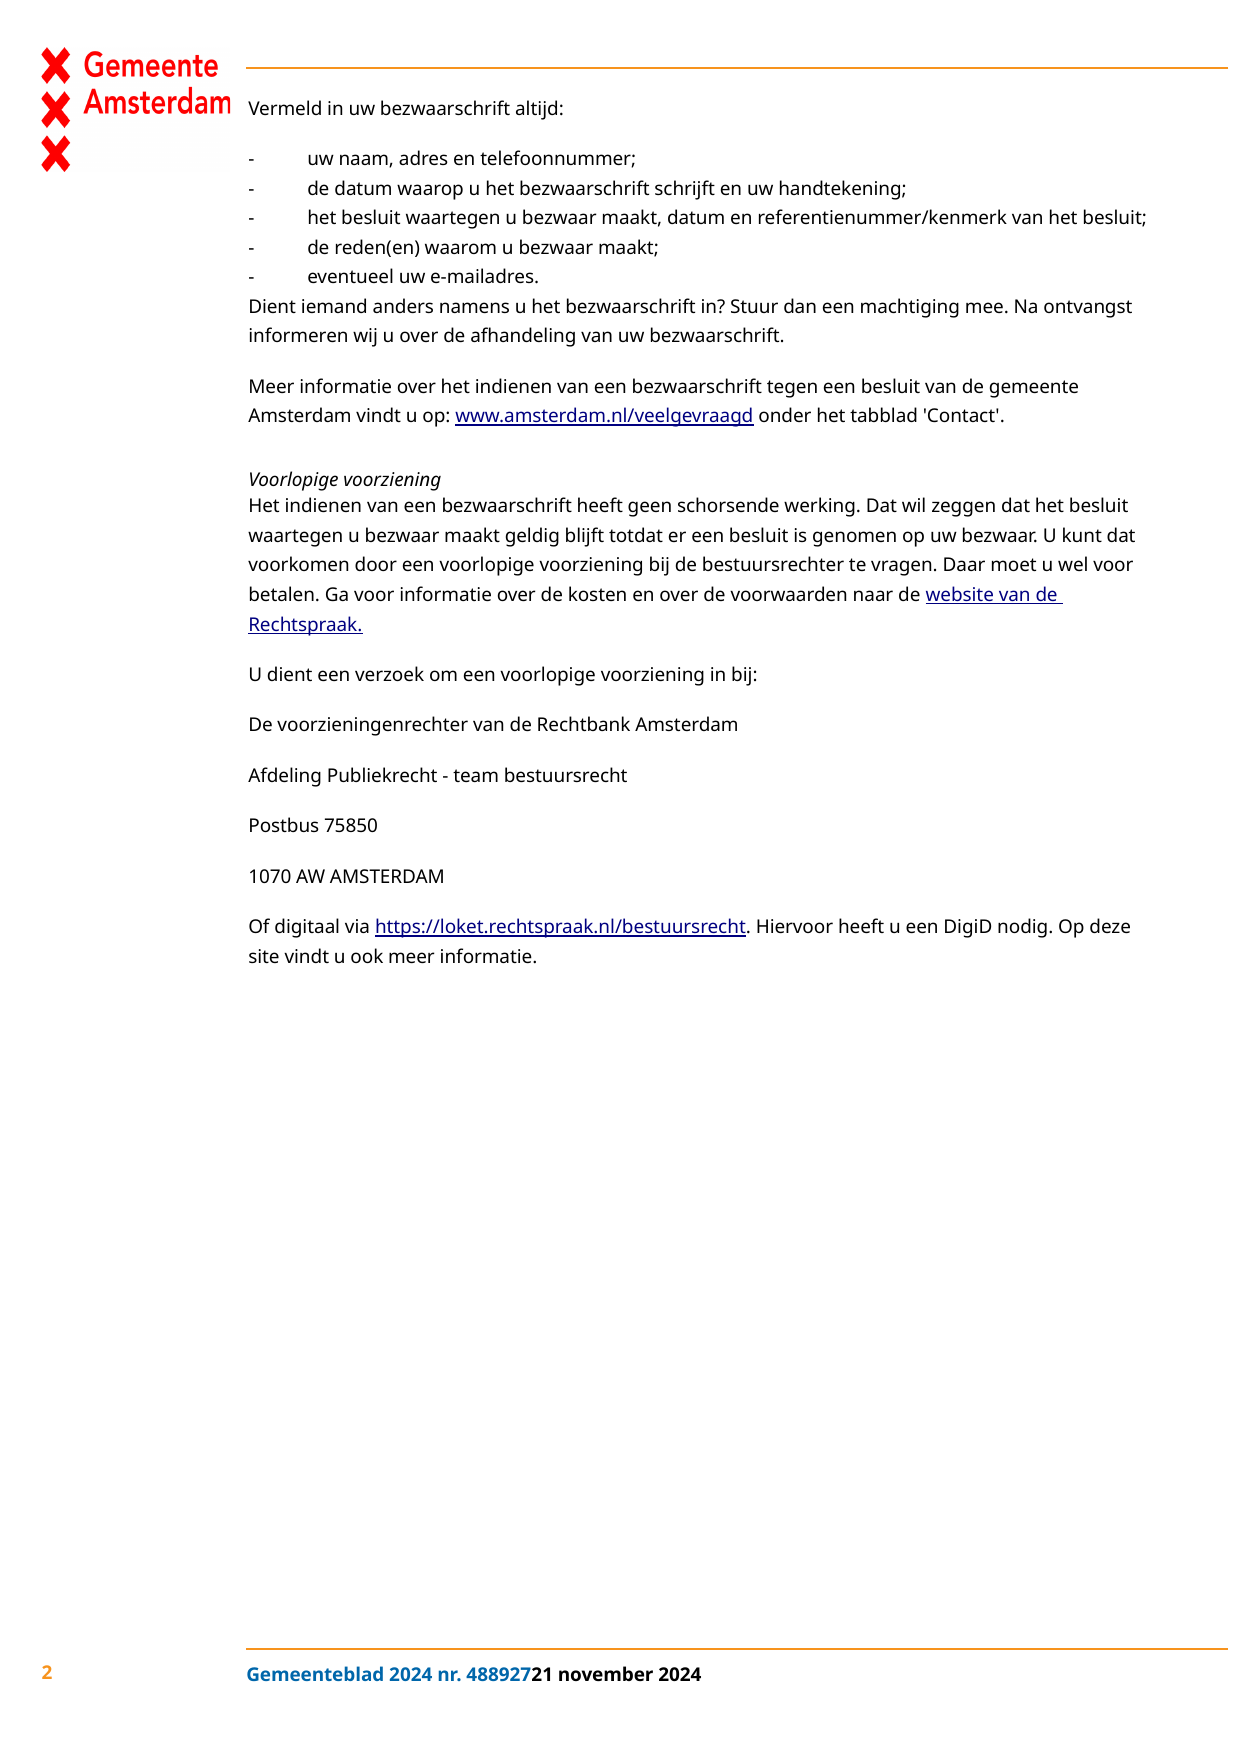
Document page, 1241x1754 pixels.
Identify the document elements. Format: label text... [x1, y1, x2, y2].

list de reden(en) waarom u bezwaar maakt; [248, 234, 1152, 260]
picture [41, 47, 231, 172]
text Vermeld in uw bezwaarschrift altijd: [248, 95, 1152, 121]
list de datum waarop u het bezwaarschrift schrijft en uw handtekening; [248, 175, 1152, 201]
text Dient iemand anders namens u het bezwaarschrift in? Stuur dan een machtiging mee. Na ontvangst informeren wij u over de afhandeling van uw bezwaarschrift. [248, 293, 1152, 348]
text Meer informatie over het indienen van een bezwaarschrift tegen een besluit van de gemeente Amsterdam vindt u op: www.amsterdam.nl/veelgevraagd onder het tabblad 'Contact'. [248, 373, 1152, 428]
text Of digitaal via https://loket.rechtspraak.nl/bestuursrecht. Hiervoor heeft u een DigiD nodig. Op deze site vindt u ook meer informatie. [248, 913, 1152, 968]
text Postbus 75850 [248, 812, 1152, 838]
list het besluit waartegen u bezwaar maakt, datum en referentienummer/kenmerk van het besluit; [248, 204, 1152, 230]
text Afdeling Publiekrecht - team bestuursrecht [248, 762, 1152, 788]
text Het indienen van een bezwaarschrift heeft geen schorsende werking. Dat wil zeggen dat het besluit waartegen u bezwaar maakt geldig blijft totdat er een besluit is genomen op uw bezwaar. U kunt dat voorkomen door een voorlopige voorziening bij de bestuursrechter te vragen. Daar moet u wel voor betalen. Ga voor informatie over de kosten en over de voorwaarden naar de website van de Rechtspraak. [248, 492, 1152, 636]
list eventueel uw e-mailadres. [248, 263, 1152, 289]
text 1070 AW AMSTERDAM [248, 863, 1152, 888]
text De voorzieningenrechter van de Rechtbank Amsterdam [248, 712, 1152, 737]
text U dient een verzoek om een voorlopige voorziening in bij: [248, 661, 1152, 687]
text Voorlopige voorziening [248, 467, 1152, 492]
list uw naam, adres en telefoonnummer; [248, 145, 1152, 171]
